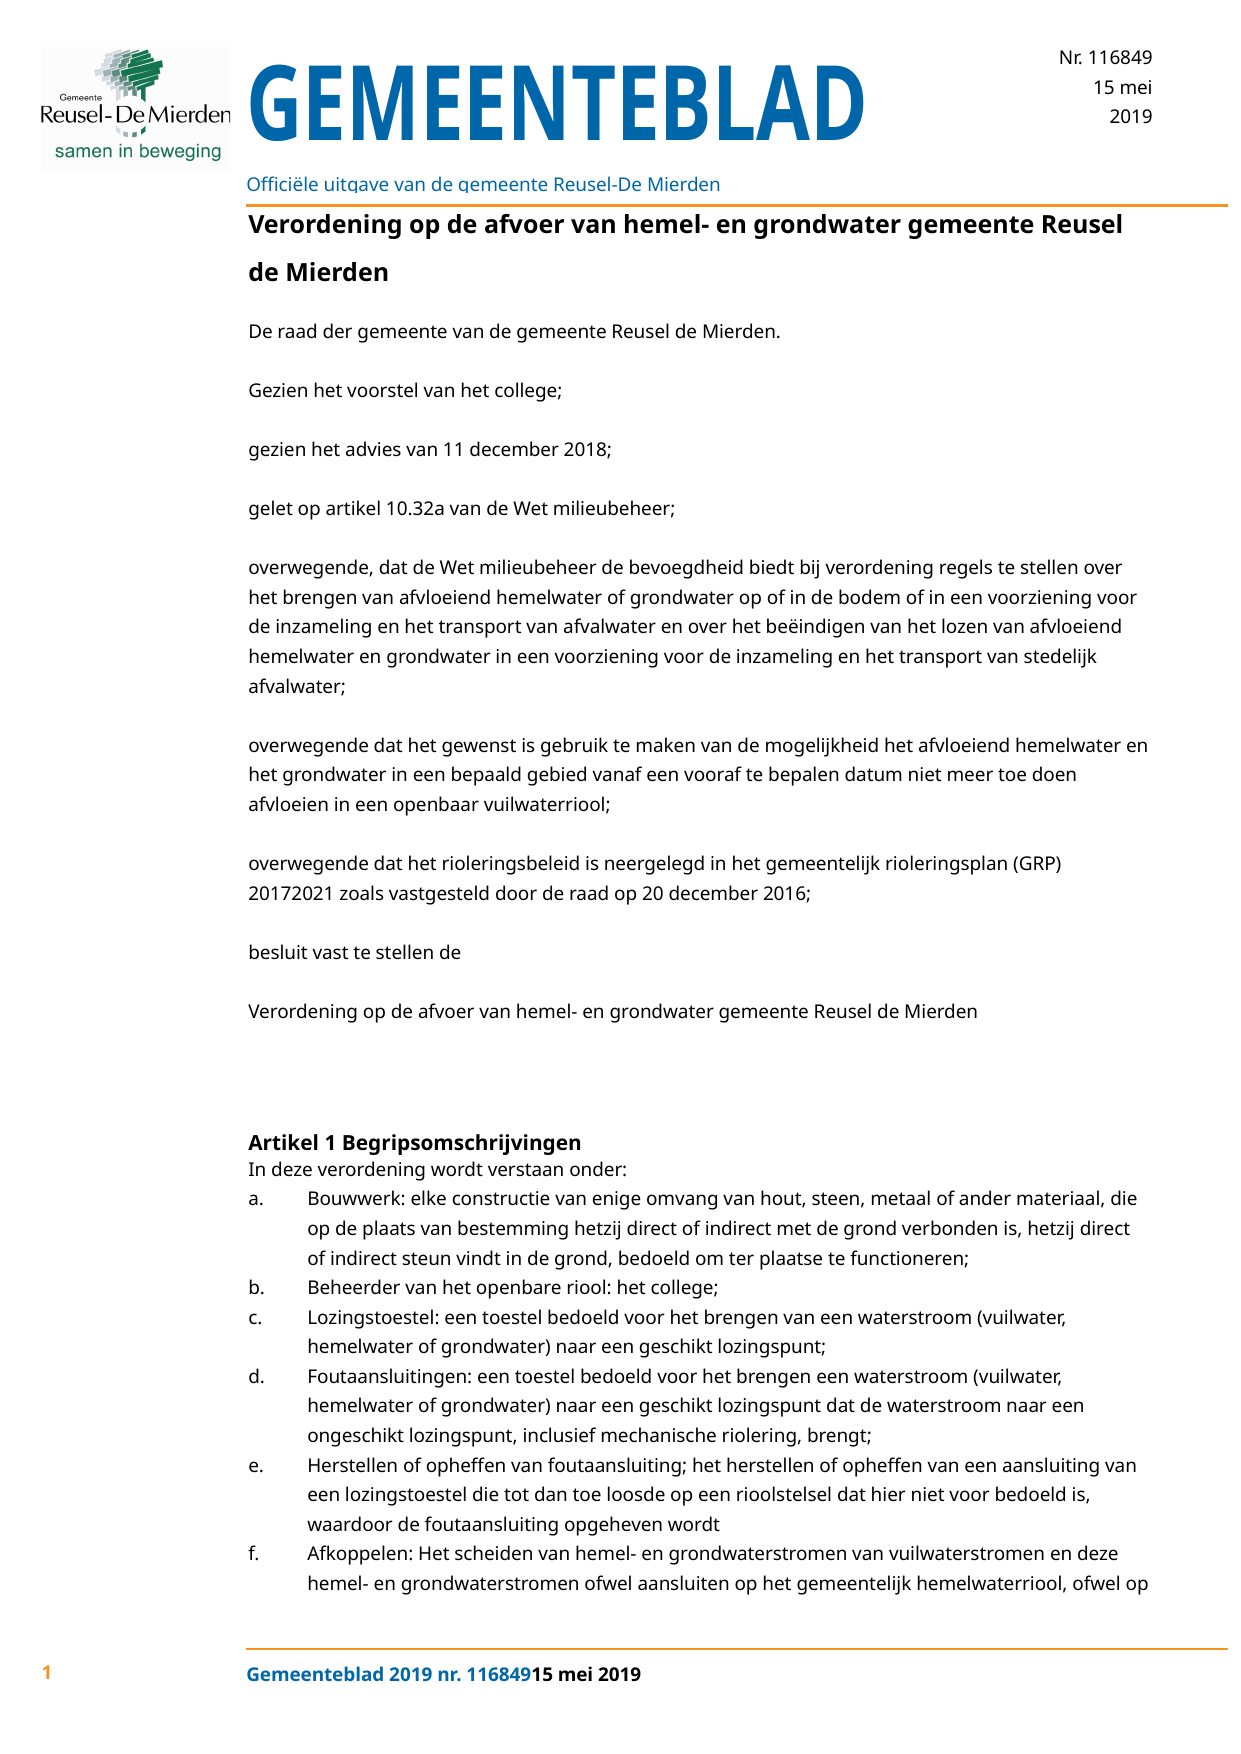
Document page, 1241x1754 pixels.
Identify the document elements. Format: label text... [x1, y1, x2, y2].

text overwegende dat het gewenst is gebruik te maken van de mogelijkheid het afvloeiend hemelwater en het grondwater in een bepaald gebied vanaf een vooraf te bepalen datum niet meer toe doen afvloeien in een openbaar vuilwaterriool; [248, 732, 1152, 817]
list Bouwwerk: elke constructie van enige omvang van hout, steen, metaal of ander materiaal, die op de plaats van bestemming hetzij direct of indirect met de grond verbonden is, hetzij direct of indirect steun vindt in de grond, bedoeld om ter plaatse te functioneren; [248, 1186, 1152, 1271]
picture [41, 47, 231, 172]
text gezien het advies van 11 december 2018; [248, 436, 1152, 462]
text gelet op artikel 10.32a van de Wet milieubeheer; [248, 495, 1152, 521]
text overwegende, dat de Wet milieubeheer de bevoegdheid biedt bij verordening regels te stellen over het brengen van afvloeiend hemelwater of grondwater op of in de bodem of in een voorziening voor de inzameling en het transport van afvalwater en over het beëindigen van het lozen van afvloeiend hemelwater en grondwater in een voorziening voor de inzameling en het transport van stedelijk afvalwater; [248, 554, 1152, 699]
text Verordening op de afvoer van hemel- en grondwater gemeente Reusel de Mierden [248, 998, 1152, 1024]
text overwegende dat het rioleringsbeleid is neergelegd in het gemeentelijk rioleringsplan (GRP) 20172021 zoals vastgesteld door de raad op 20 december 2016; [248, 850, 1152, 906]
text Gezien het voorstel van het college; [248, 377, 1152, 403]
text Verordening op de afvoer van hemel- en grondwater gemeente Reusel de Mierden [248, 207, 1152, 288]
text De raad der gemeente van de gemeente Reusel de Mierden. [248, 318, 1152, 344]
list Foutaansluitingen: een toestel bedoeld voor het brengen een waterstroom (vuilwater, hemelwater of grondwater) naar een geschikt lozingspunt dat de waterstroom naar een ongeschikt lozingspunt, inclusief mechanische riolering, brengt; [248, 1363, 1152, 1448]
list Lozingstoestel: een toestel bedoeld voor het brengen van een waterstroom (vuilwater, hemelwater of grondwater) naar een geschikt lozingspunt; [248, 1304, 1152, 1359]
text besluit vast te stellen de [248, 939, 1152, 965]
text In deze verordening wordt verstaan onder: [248, 1156, 1152, 1182]
list Beheerder van het openbare riool: het college; [248, 1274, 1152, 1300]
list Afkoppelen: Het scheiden van hemel- en grondwaterstromen van vuilwaterstromen en deze hemel- en grondwaterstromen ofwel aansluiten op het gemeentelijk hemelwaterriool, ofwel op [248, 1541, 1152, 1596]
text Artikel 1 Begripsomschrijvingen [248, 1128, 1152, 1156]
list Herstellen of opheffen van foutaansluiting; het herstellen of opheffen van een aansluiting van een lozingstoestel die tot dan toe loosde op een rioolstelsel dat hier niet voor bedoeld is, waardoor de foutaansluiting opgeheven wordt [248, 1452, 1152, 1537]
